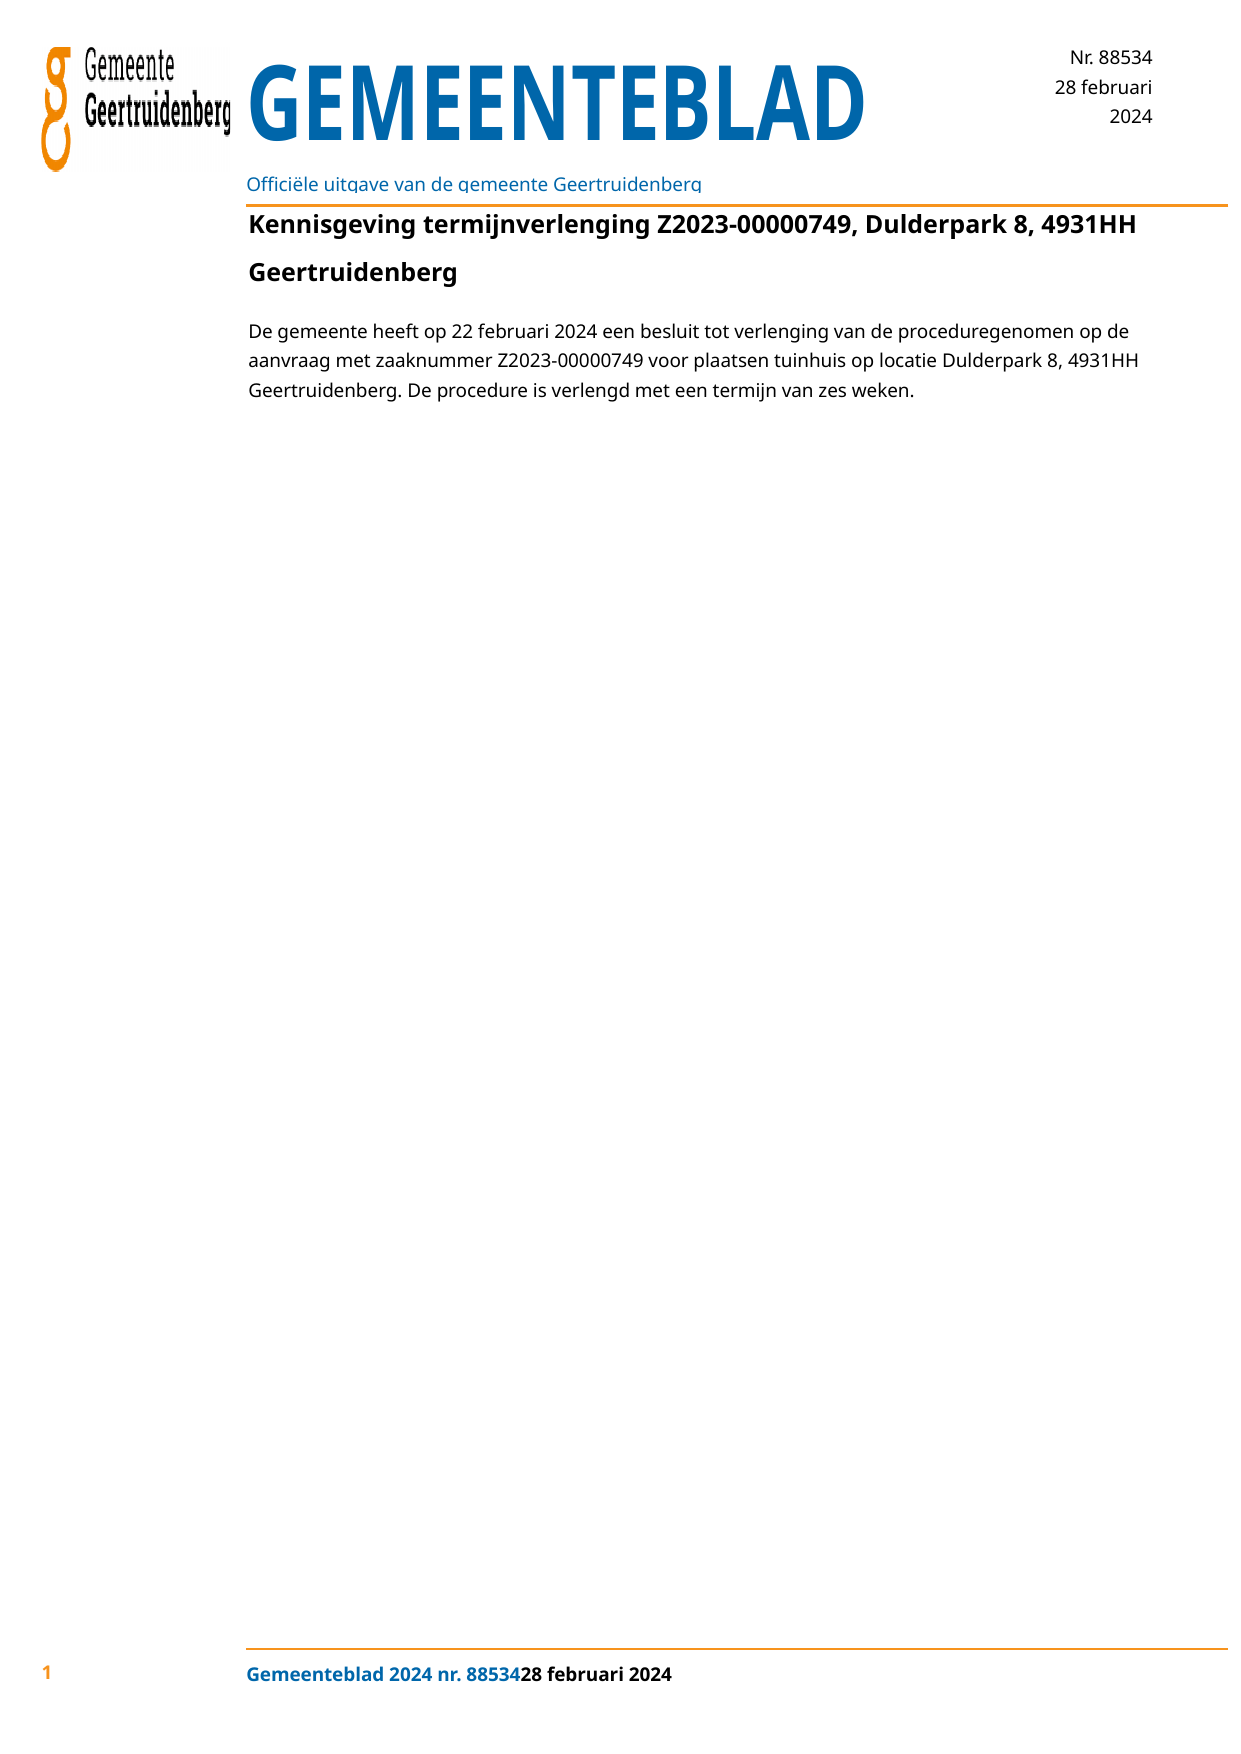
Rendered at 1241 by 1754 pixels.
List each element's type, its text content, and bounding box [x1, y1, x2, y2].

picture [41, 47, 231, 172]
text Kennisgeving termijnverlenging Z2023-00000749, Dulderpark 8, 4931HH Geertruidenberg [248, 207, 1152, 288]
text De gemeente heeft op 22 februari 2024 een besluit tot verlenging van de proceduregenomen op de aanvraag met zaaknummer Z2023-00000749 voor plaatsen tuinhuis op locatie Dulderpark 8, 4931HH Geertruidenberg. De procedure is verlengd met een termijn van zes weken. [248, 318, 1152, 403]
